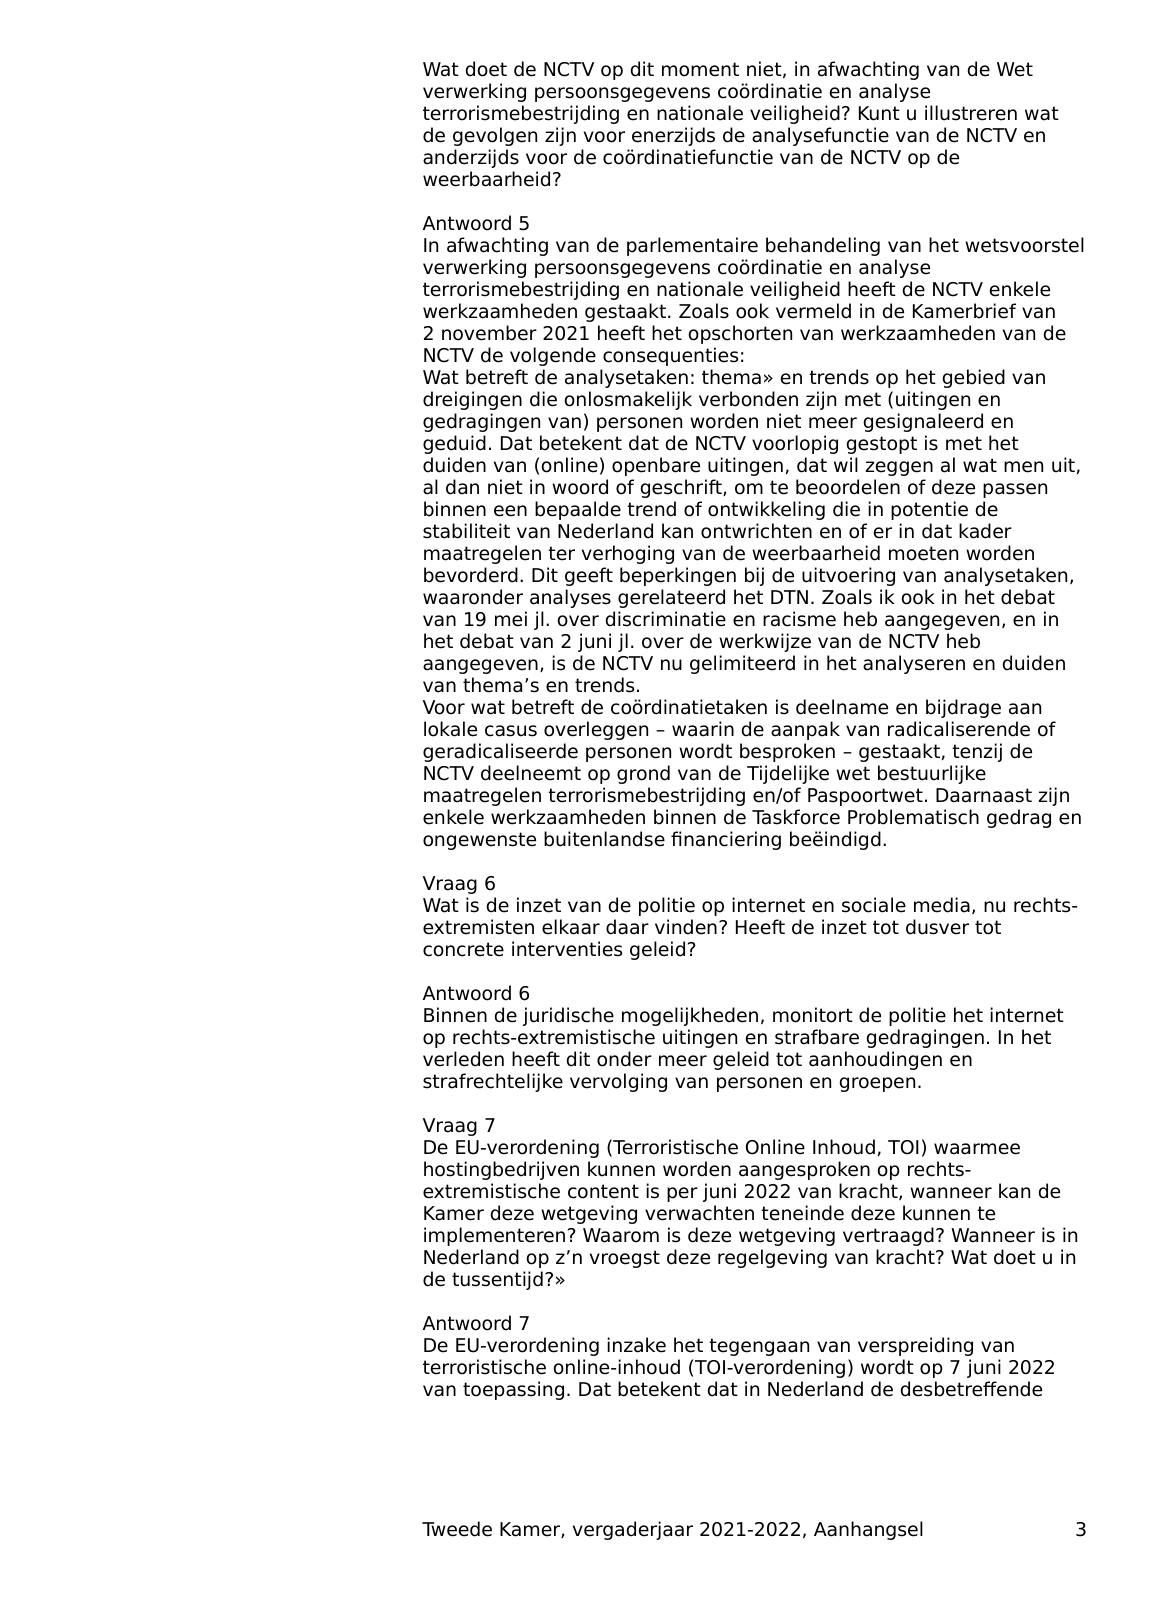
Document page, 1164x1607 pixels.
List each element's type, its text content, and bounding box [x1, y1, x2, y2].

text De EU-verordening (Terroristische Online Inhoud, TOI) waarmee hostingbedrijven kunnen worden aangesproken op rechts-extremistische content is per juni 2022 van kracht, wanneer kan de Kamer deze wetgeving verwachten teneinde deze kunnen te implementeren? Waarom is deze wetgeving vertraagd? Wanneer is in Nederland op z’n vroegst deze regelgeving van kracht? Wat doet u in de tussentijd?» [422, 1137, 1087, 1291]
text In afwachting van de parlementaire behandeling van het wetsvoorstel verwerking persoonsgegevens coördinatie en analyse terrorismebestrijding en nationale veiligheid heeft de NCTV enkele werkzaamheden gestaakt. Zoals ook vermeld in de Kamerbrief van 2 november 2021 heeft het opschorten van werkzaamheden van de NCTV de volgende consequenties: [422, 235, 1087, 367]
text Voor wat betreft de coördinatietaken is deelname en bijdrage aan lokale casus overleggen – waarin de aanpak van radicaliserende of geradicaliseerde personen wordt besproken – gestaakt, tenzij de NCTV deelneemt op grond van de Tijdelijke wet bestuurlijke maatregelen terrorismebestrijding en/of Paspoortwet. Daarnaast zijn enkele werkzaamheden binnen de Taskforce Problematisch gedrag en ongewenste buitenlandse financiering beëindigd. [422, 697, 1087, 851]
text Vraag 6 [422, 873, 1087, 895]
text Binnen de juridische mogelijkheden, monitort de politie het internet op rechts-extremistische uitingen en strafbare gedragingen. In het verleden heeft dit onder meer geleid tot aanhoudingen en strafrechtelijke vervolging van personen en groepen. [422, 1005, 1087, 1093]
text De EU-verordening inzake het tegengaan van verspreiding van terroristische online-inhoud (TOI-verordening) wordt op 7 juni 2022 van toepassing. Dat betekent dat in Nederland de desbetreffende [422, 1335, 1087, 1401]
text Wat betreft de analysetaken: thema» en trends op het gebied van dreigingen die onlosmakelijk verbonden zijn met (uitingen en gedragingen van) personen worden niet meer gesignaleerd en geduid. Dat betekent dat de NCTV voorlopig gestopt is met het duiden van (online) openbare uitingen, dat wil zeggen al wat men uit, al dan niet in woord of geschrift, om te beoordelen of deze passen binnen een bepaalde trend of ontwikkeling die in potentie de stabiliteit van Nederland kan ontwrichten en of er in dat kader maatregelen ter verhoging van de weerbaarheid moeten worden bevorderd. Dit geeft beperkingen bij de uitvoering van analysetaken, waaronder analyses gerelateerd het DTN. Zoals ik ook in het debat van 19 mei jl. over discriminatie en racisme heb aangegeven, en in het debat van 2 juni jl. over de werkwijze van de NCTV heb aangegeven, is de NCTV nu gelimiteerd in het analyseren en duiden van thema’s en trends. [422, 367, 1087, 697]
text Antwoord 6 [422, 983, 1087, 1005]
text Antwoord 7 [422, 1313, 1087, 1335]
text Vraag 7 [422, 1115, 1087, 1137]
text Wat doet de NCTV op dit moment niet, in afwachting van de Wet verwerking persoonsgegevens coördinatie en analyse terrorismebestrijding en nationale veiligheid? Kunt u illustreren wat de gevolgen zijn voor enerzijds de analysefunctie van de NCTV en anderzijds voor de coördinatiefunctie van de NCTV op de weerbaarheid? [422, 59, 1087, 191]
text Wat is de inzet van de politie op internet en sociale media, nu rechts-extremisten elkaar daar vinden? Heeft de inzet tot dusver tot concrete interventies geleid? [422, 895, 1087, 961]
text Antwoord 5 [422, 213, 1087, 235]
